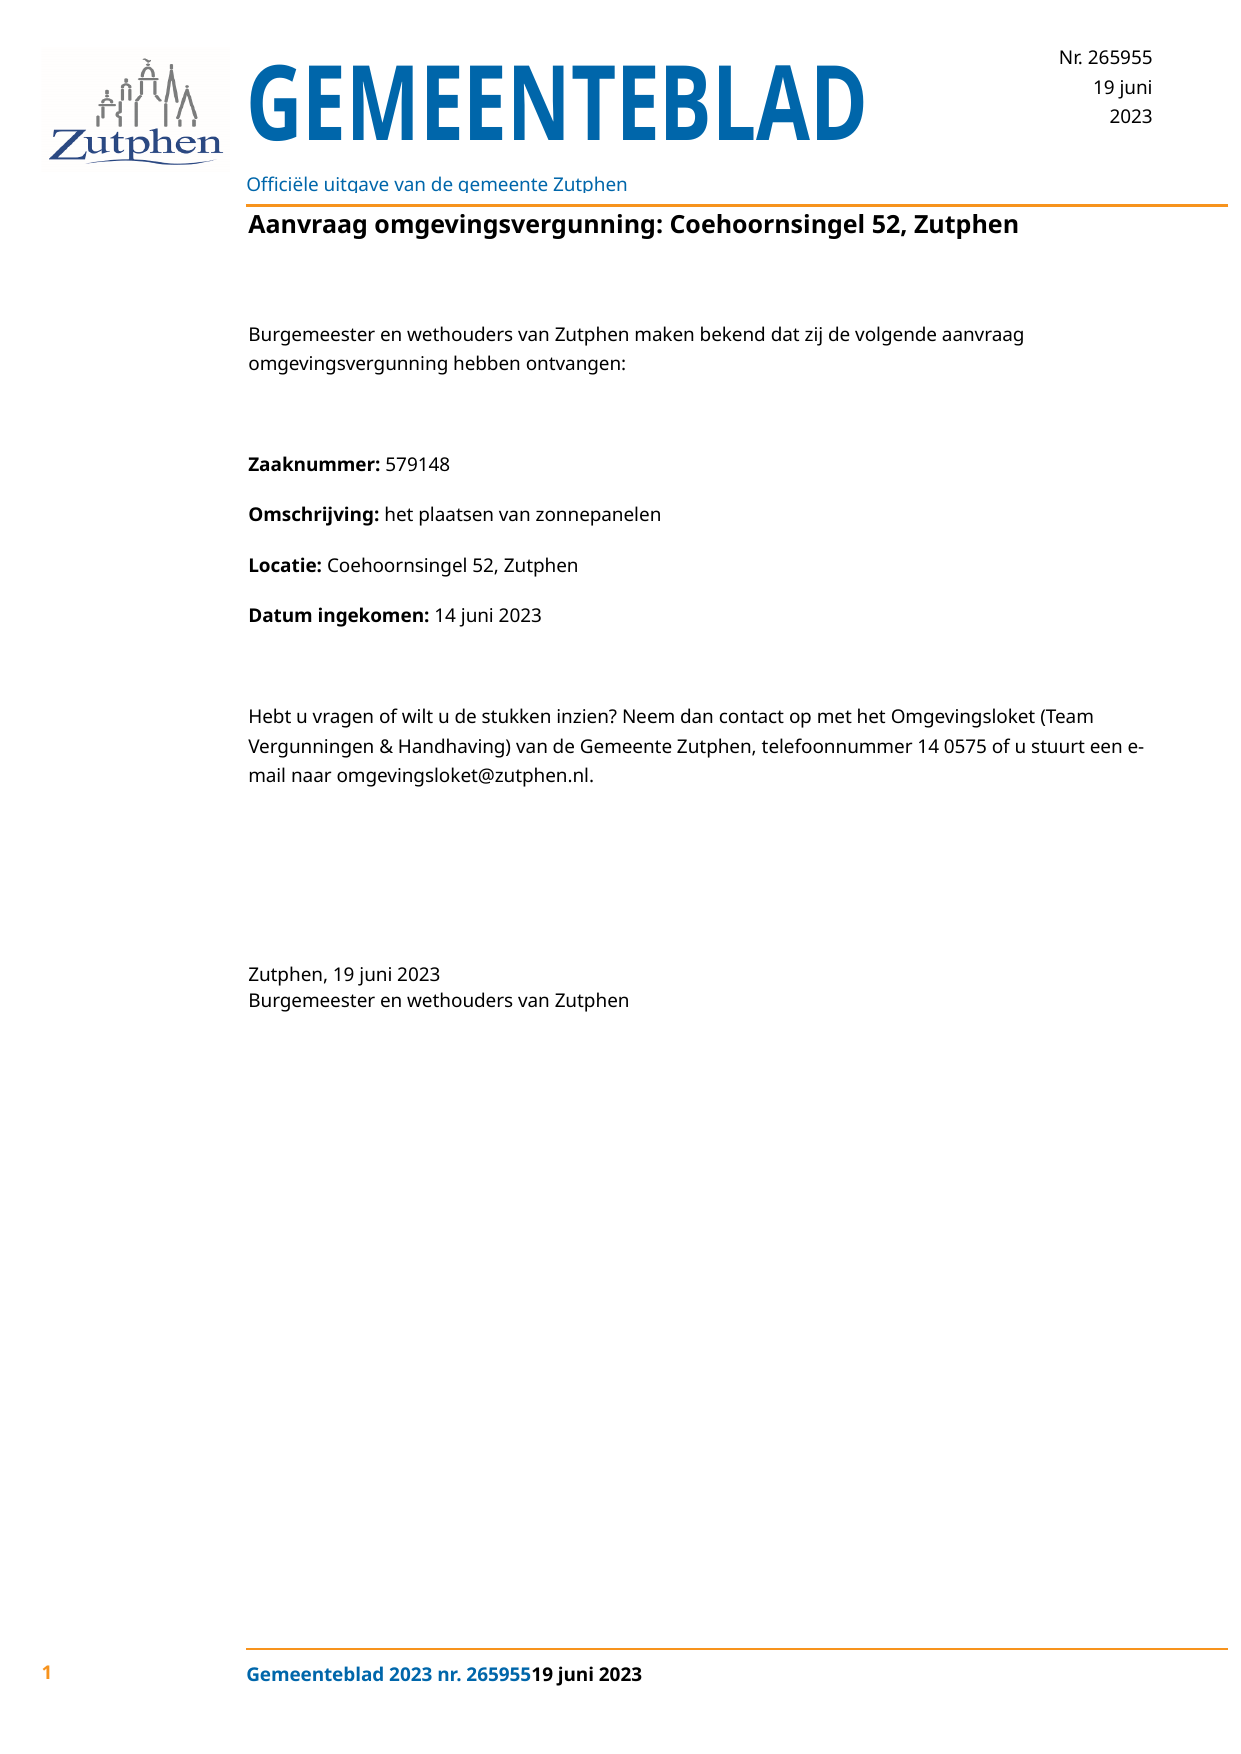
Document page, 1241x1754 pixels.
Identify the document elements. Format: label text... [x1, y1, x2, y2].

text Omschrijving: het plaatsen van zonnepanelen [248, 502, 1152, 527]
text Burgemeester en wethouders van Zutphen maken bekend dat zij de volgende aanvraag omgevingsvergunning hebben ontvangen: [248, 321, 1152, 376]
picture [41, 47, 231, 172]
text Zaaknummer: 579148 [248, 451, 1152, 477]
text Burgemeester en wethouders van Zutphen [248, 987, 1152, 1013]
text Aanvraag omgevingsvergunning: Coehoornsingel 52, Zutphen [248, 207, 1152, 241]
text Locatie: Coehoornsingel 52, Zutphen [248, 552, 1152, 578]
text Hebt u vragen of wilt u de stukken inzien? Neem dan contact op met het Omgevingsloket (Team Vergunningen & Handhaving) van de Gemeente Zutphen, telefoonnummer 14 0575 of u stuurt een e-mail naar omgevingsloket@zutphen.nl. [248, 703, 1152, 788]
text Zutphen, 19 juni 2023 [248, 961, 1152, 987]
text Datum ingekomen: 14 juni 2023 [248, 602, 1152, 628]
